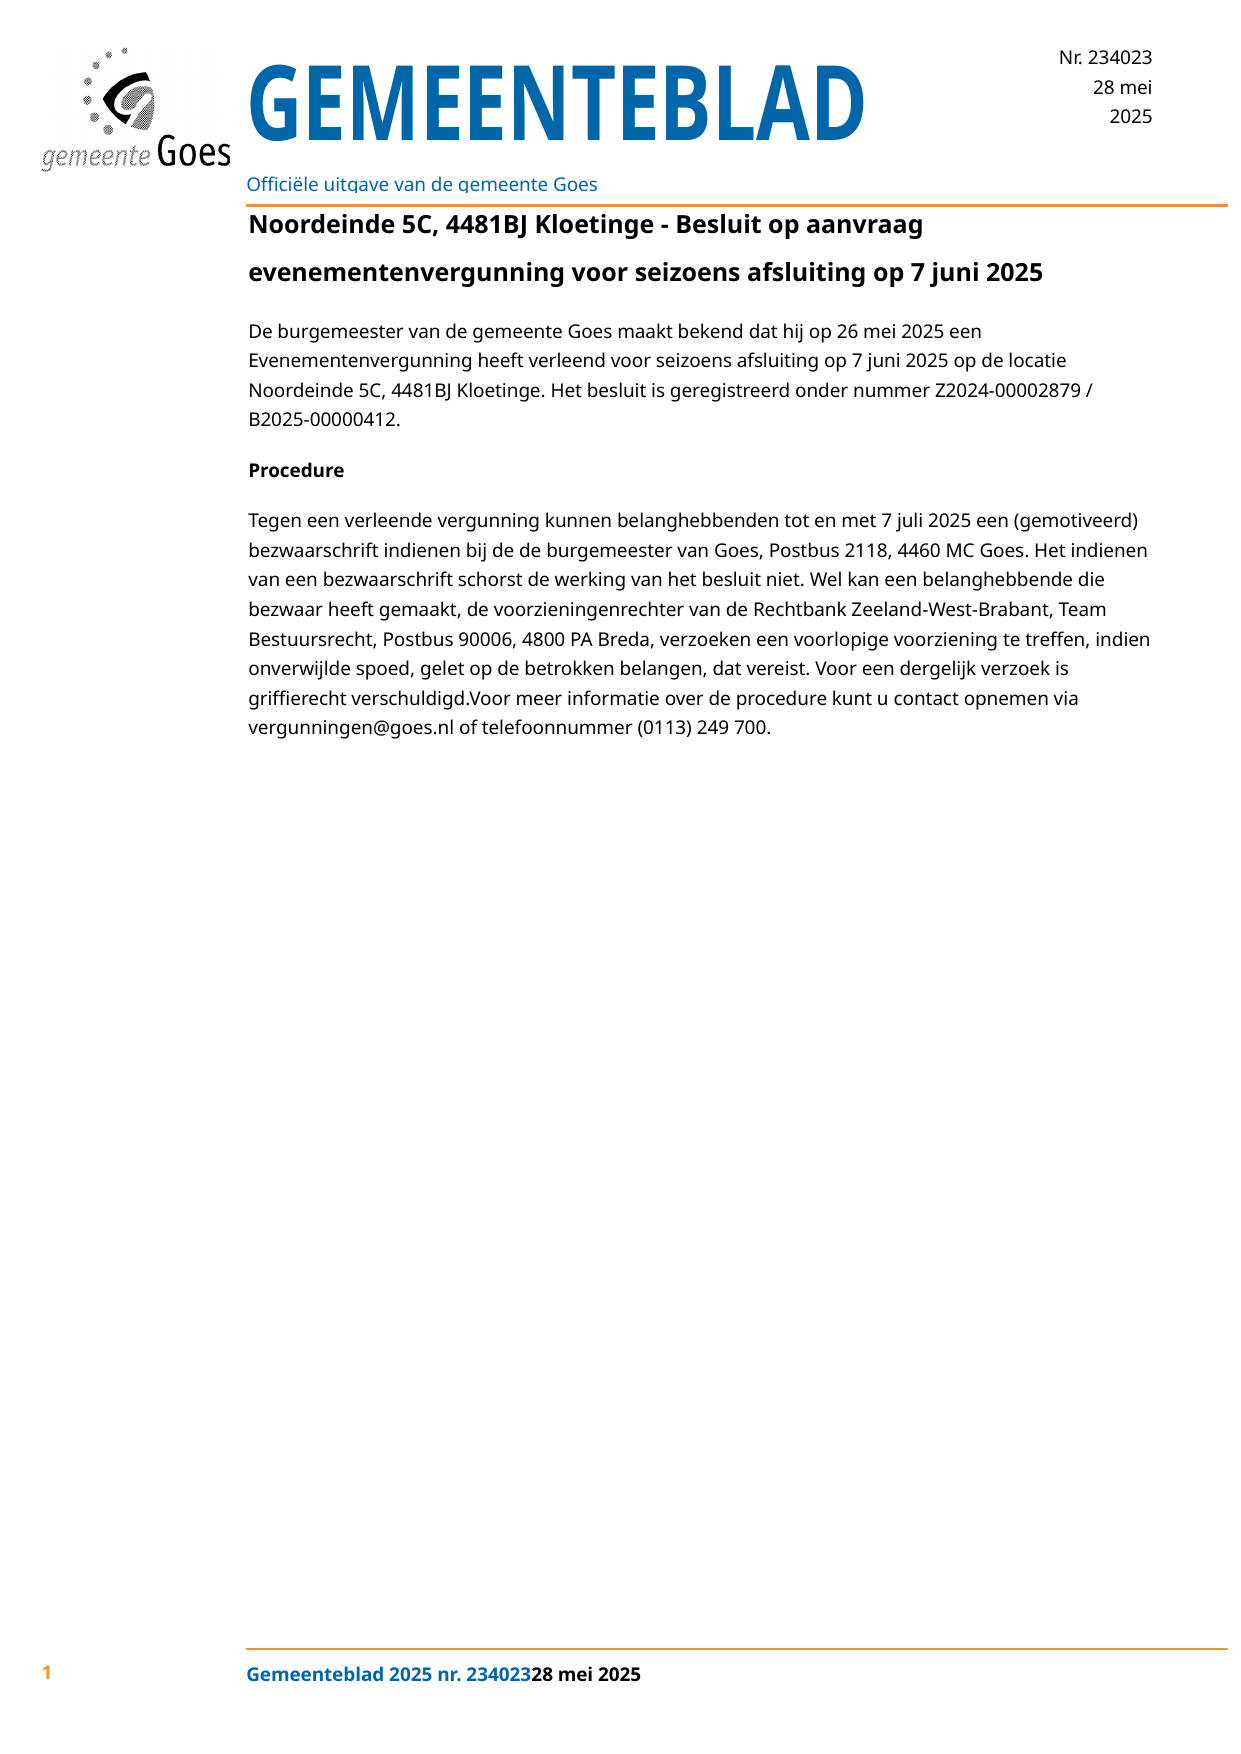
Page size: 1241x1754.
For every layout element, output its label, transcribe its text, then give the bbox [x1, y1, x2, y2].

text Tegen een verleende vergunning kunnen belanghebbenden tot en met 7 juli 2025 een (gemotiveerd) bezwaarschrift indienen bij de de burgemeester van Goes, Postbus 2118, 4460 MC Goes. Het indienen van een bezwaarschrift schorst de werking van het besluit niet. Wel kan een belanghebbende die bezwaar heeft gemaakt, de voorzieningenrechter van de Rechtbank Zeeland-West-Brabant, Team Bestuursrecht, Postbus 90006, 4800 PA Breda, verzoeken een voorlopige voorziening te treffen, indien onverwijlde spoed, gelet op de betrokken belangen, dat vereist. Voor een dergelijk verzoek is griffierecht verschuldigd.Voor meer informatie over de procedure kunt u contact opnemen via vergunningen@goes.nl of telefoonnummer (0113) 249 700. [248, 507, 1152, 740]
text Procedure [248, 457, 1152, 483]
text De burgemeester van de gemeente Goes maakt bekend dat hij op 26 mei 2025 een Evenementenvergunning heeft verleend voor seizoens afsluiting op 7 juni 2025 op de locatie Noordeinde 5C, 4481BJ Kloetinge. Het besluit is geregistreerd onder nummer Z2024-00002879 / B2025-00000412. [248, 318, 1152, 432]
picture [41, 47, 231, 172]
text Noordeinde 5C, 4481BJ Kloetinge - Besluit op aanvraag evenementenvergunning voor seizoens afsluiting op 7 juni 2025 [248, 207, 1152, 288]
